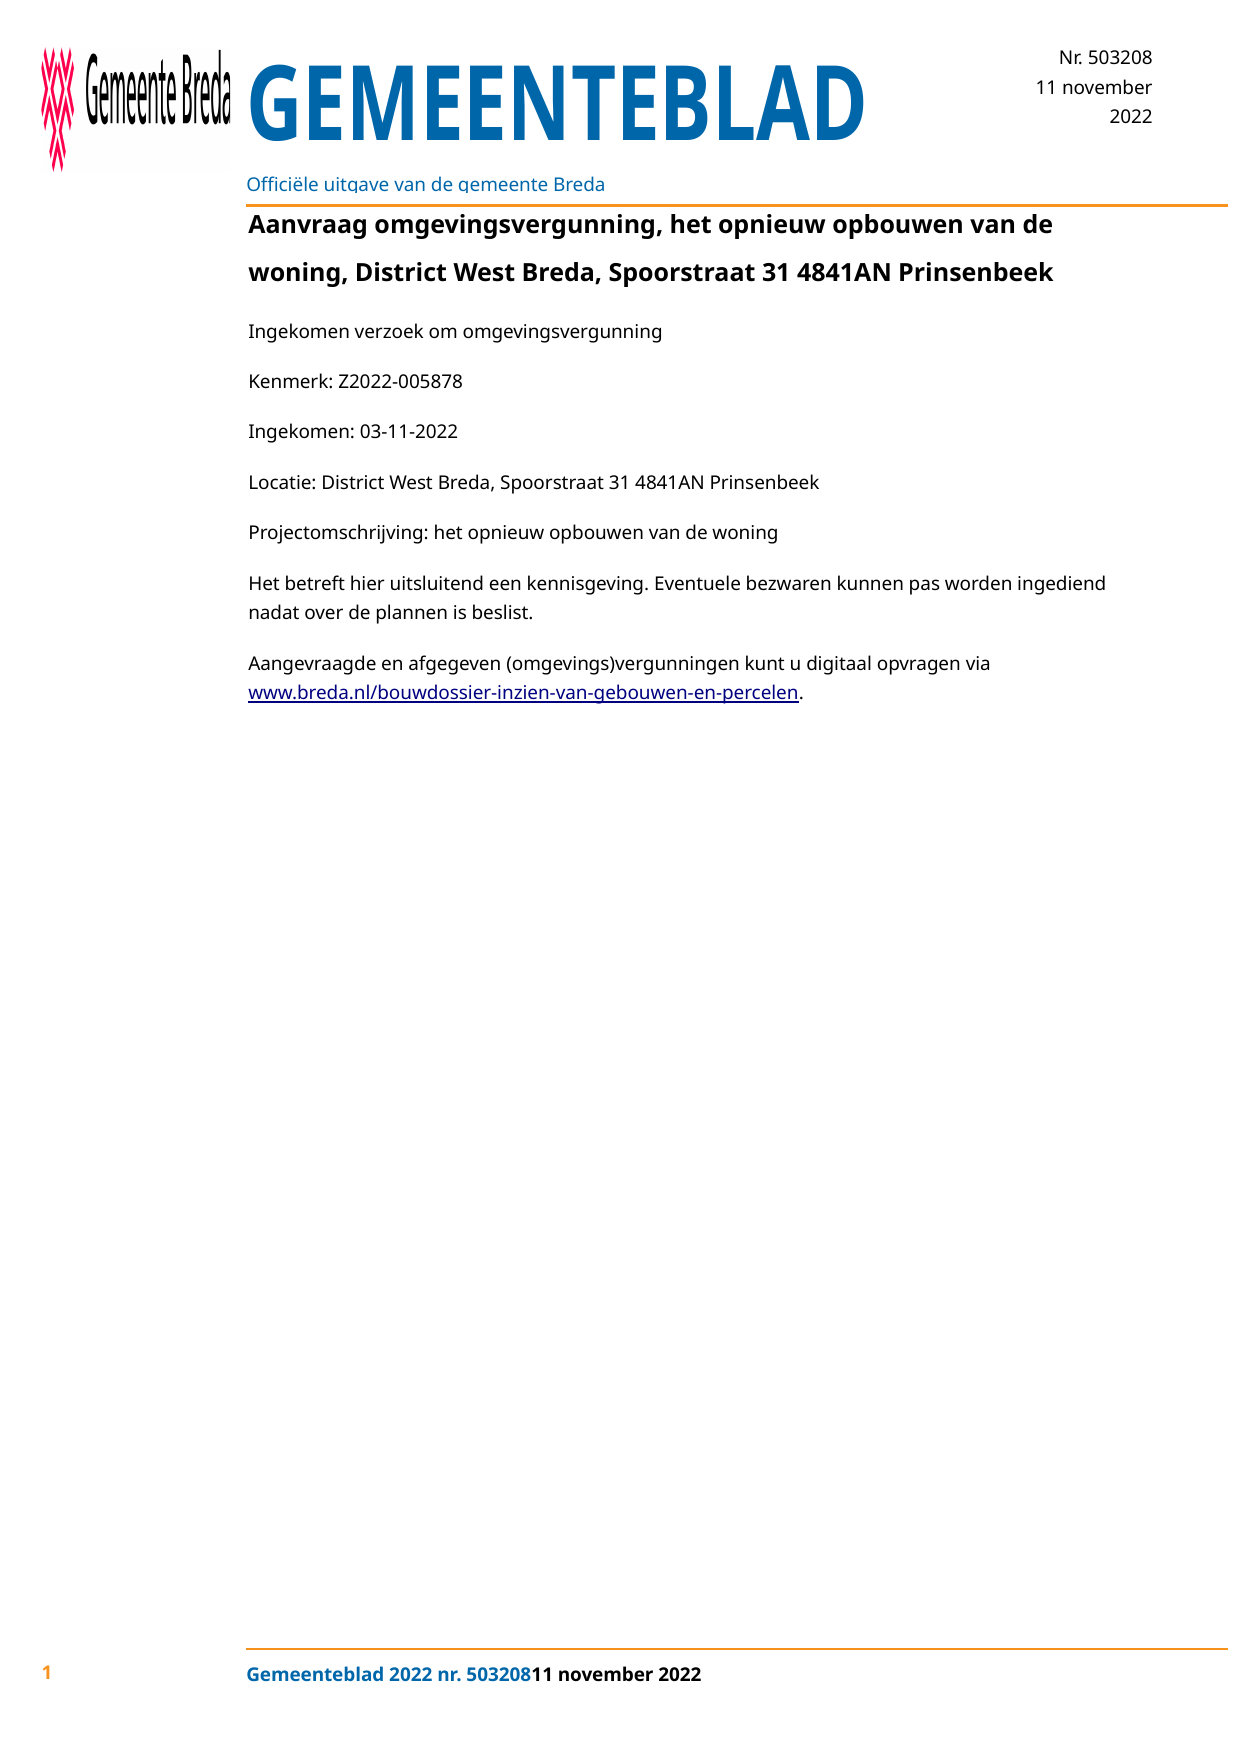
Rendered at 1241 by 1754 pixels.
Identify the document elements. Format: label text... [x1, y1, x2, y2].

text Aangevraagde en afgegeven (omgevings)vergunningen kunt u digitaal opvragen via www.breda.nl/bouwdossier-inzien-van-gebouwen-en-percelen. [248, 650, 1152, 705]
text Kenmerk: Z2022-005878 [248, 368, 1152, 394]
text Ingekomen verzoek om omgevingsvergunning [248, 318, 1152, 344]
text Projectomschrijving: het opnieuw opbouwen van de woning [248, 519, 1152, 545]
text Het betreft hier uitsluitend een kennisgeving. Eventuele bezwaren kunnen pas worden ingediend nadat over de plannen is beslist. [248, 570, 1152, 625]
text Aanvraag omgevingsvergunning, het opnieuw opbouwen van de woning, District West Breda, Spoorstraat 31 4841AN Prinsenbeek [248, 207, 1152, 288]
text Locatie: District West Breda, Spoorstraat 31 4841AN Prinsenbeek [248, 469, 1152, 495]
text Ingekomen: 03-11-2022 [248, 419, 1152, 444]
picture [41, 47, 231, 172]
